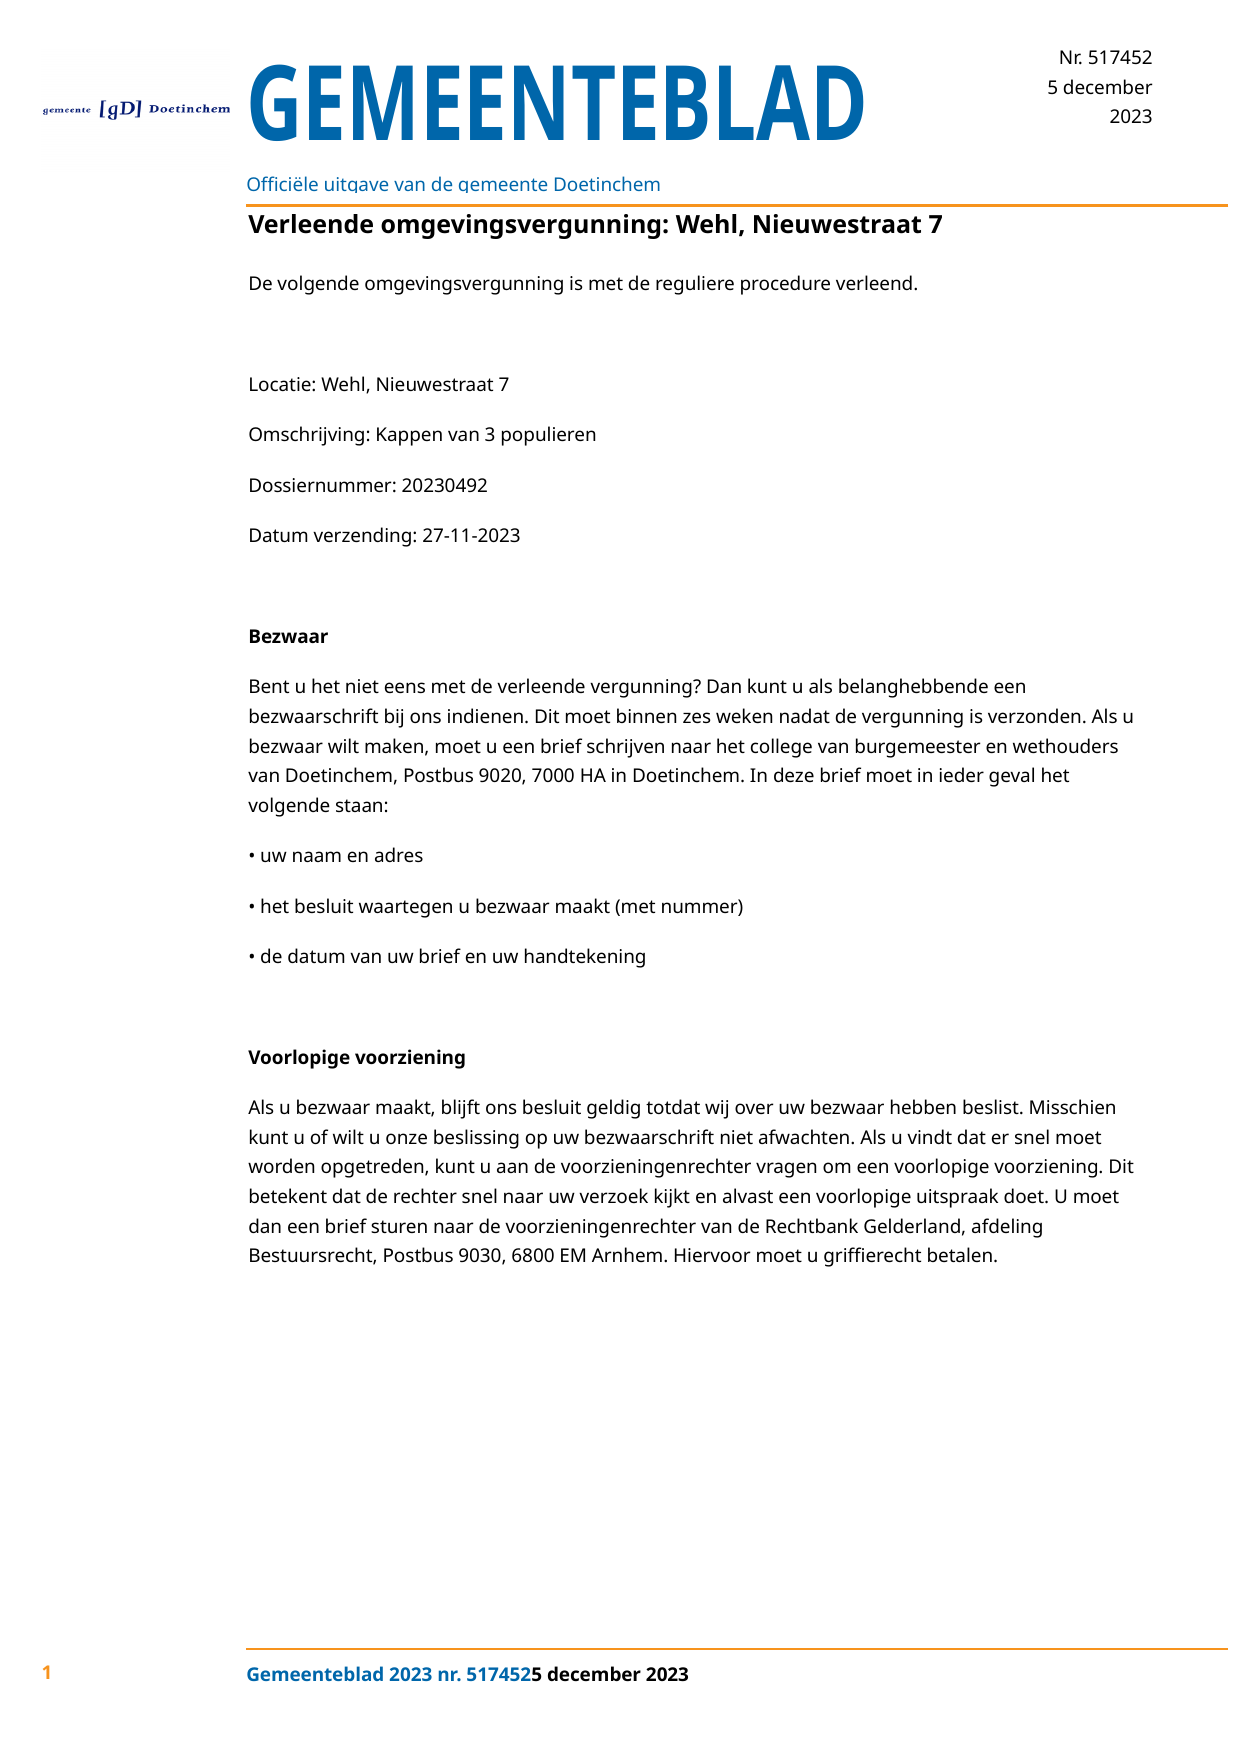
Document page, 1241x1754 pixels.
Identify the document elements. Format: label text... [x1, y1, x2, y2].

text Dossiernummer: 20230492 [248, 472, 1152, 498]
text Als u bezwaar maakt, blijft ons besluit geldig totdat wij over uw bezwaar hebben beslist. Misschien kunt u of wilt u onze beslissing op uw bezwaarschrift niet afwachten. Als u vindt dat er snel moet worden opgetreden, kunt u aan de voorzieningenrechter vragen om een voorlopige voorziening. Dit betekent dat de rechter snel naar uw verzoek kijkt en alvast een voorlopige uitspraak doet. U moet dan een brief sturen naar de voorzieningenrechter van de Rechtbank Gelderland, afdeling Bestuursrecht, Postbus 9030, 6800 EM Arnhem. Hiervoor moet u griffierecht betalen. [248, 1094, 1152, 1268]
text De volgende omgevingsvergunning is met de reguliere procedure verleend. [248, 270, 1152, 296]
text Locatie: Wehl, Nieuwestraat 7 [248, 371, 1152, 397]
text Bent u het niet eens met de verleende vergunning? Dan kunt u als belanghebbende een bezwaarschrift bij ons indienen. Dit moet binnen zes weken nadat de vergunning is verzonden. Als u bezwaar wilt maken, moet u een brief schrijven naar het college van burgemeester en wethouders van Doetinchem, Postbus 9020, 7000 HA in Doetinchem. In deze brief moet in ieder geval het volgende staan: [248, 674, 1152, 818]
text Verleende omgevingsvergunning: Wehl, Nieuwestraat 7 [248, 207, 1152, 241]
text • de datum van uw brief en uw handtekening [248, 943, 1152, 969]
text Voorlopige voorziening [248, 1044, 1152, 1070]
text Datum verzending: 27-11-2023 [248, 522, 1152, 548]
text • uw naam en adres [248, 842, 1152, 868]
picture [41, 47, 231, 172]
text Omschrijving: Kappen van 3 populieren [248, 422, 1152, 447]
text Bezwaar [248, 623, 1152, 649]
text • het besluit waartegen u bezwaar maakt (met nummer) [248, 893, 1152, 918]
